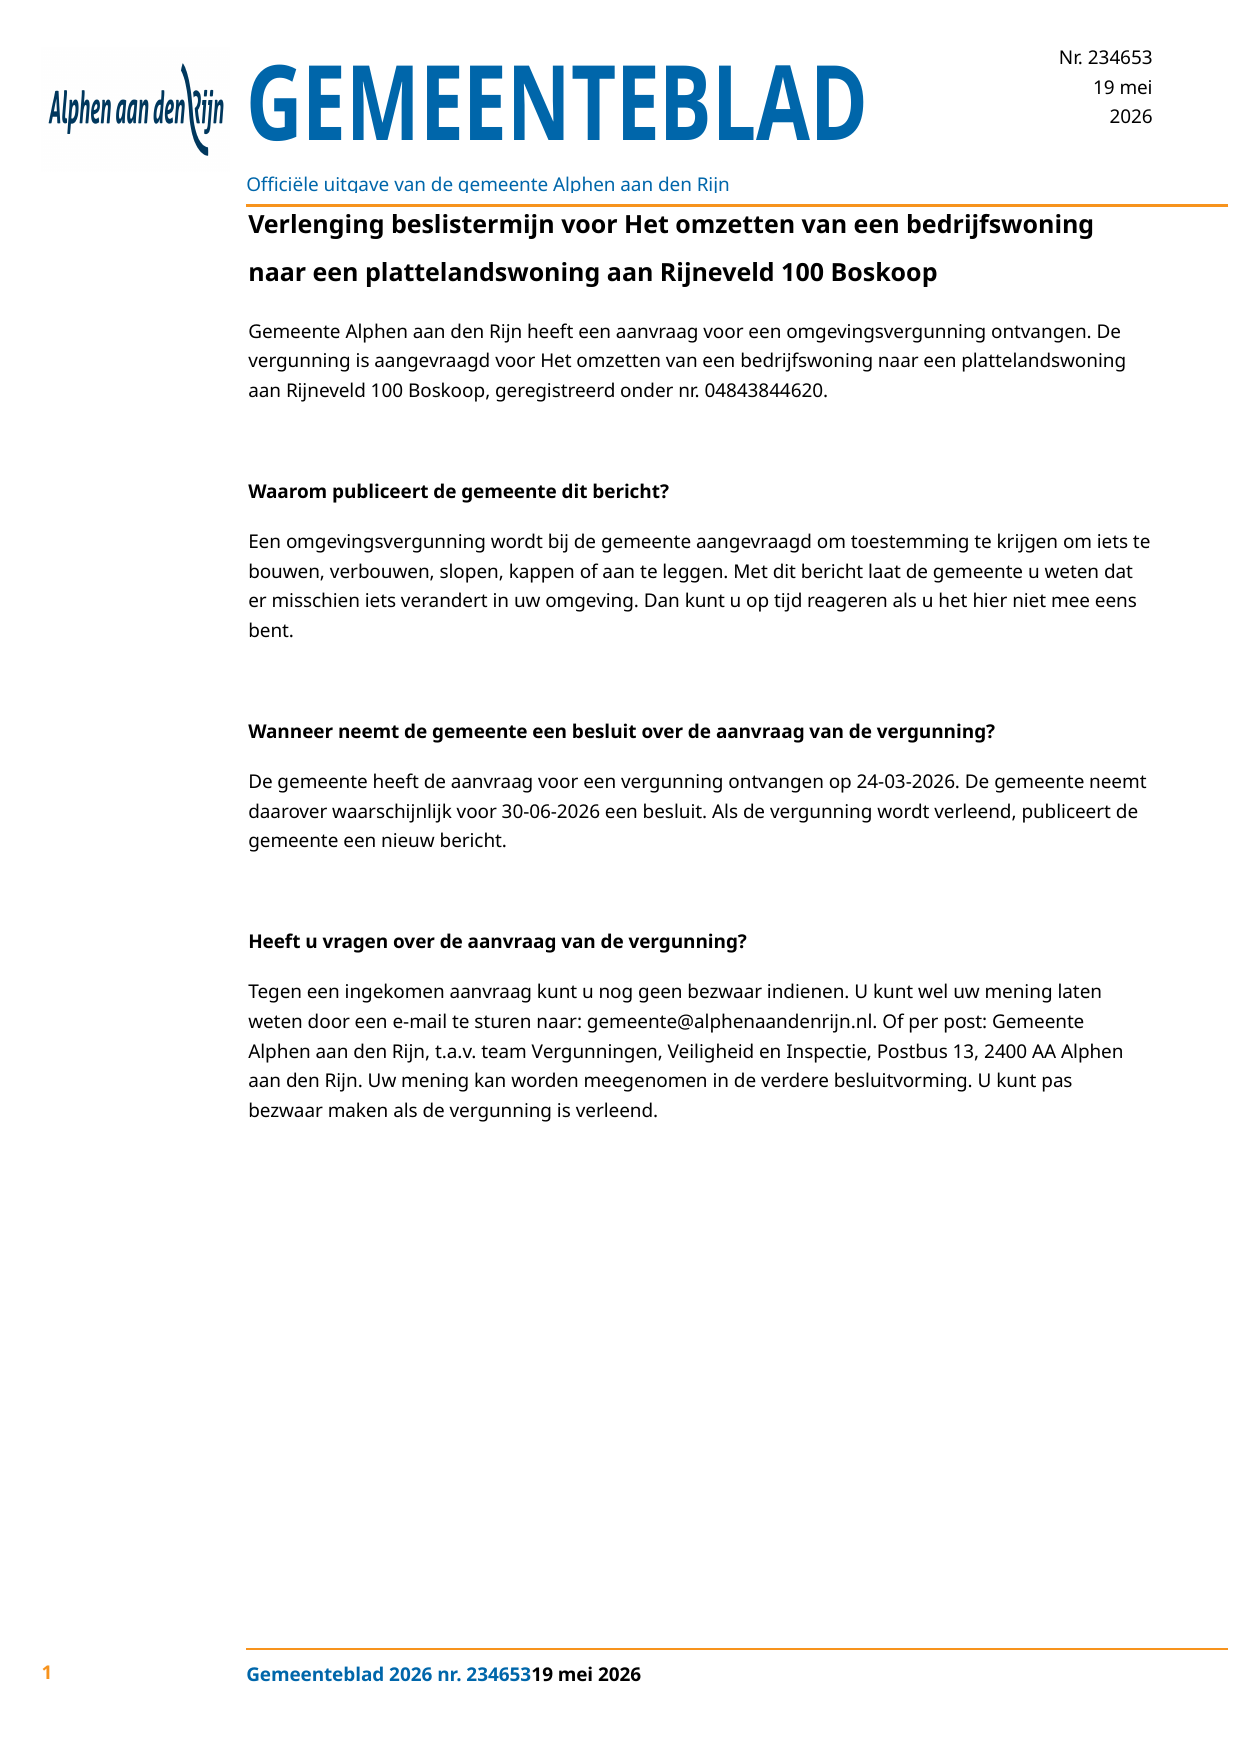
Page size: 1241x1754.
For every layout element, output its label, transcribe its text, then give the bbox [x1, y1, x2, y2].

text Een omgevingsvergunning wordt bij de gemeente aangevraagd om toestemming te krijgen om iets te bouwen, verbouwen, slopen, kappen of aan te leggen. Met dit bericht laat de gemeente u weten dat er misschien iets verandert in uw omgeving. Dan kunt u op tijd reageren als u het hier niet mee eens bent. [248, 528, 1152, 643]
text Heeft u vragen over de aanvraag van de vergunning? [248, 928, 1152, 954]
text Verlenging beslistermijn voor Het omzetten van een bedrijfswoning naar een plattelandswoning aan Rijneveld 100 Boskoop [248, 207, 1152, 288]
picture [41, 47, 231, 172]
text Gemeente Alphen aan den Rijn heeft een aanvraag voor een omgevingsvergunning ontvangen. De vergunning is aangevraagd voor Het omzetten van een bedrijfswoning naar een plattelandswoning aan Rijneveld 100 Boskoop, geregistreerd onder nr. 04843844620. [248, 318, 1152, 403]
text Tegen een ingekomen aanvraag kunt u nog geen bezwaar indienen. U kunt wel uw mening laten weten door een e-mail te sturen naar: gemeente@alphenaandenrijn.nl. Of per post: Gemeente Alphen aan den Rijn, t.a.v. team Vergunningen, Veiligheid en Inspectie, Postbus 13, 2400 AA Alphen aan den Rijn. Uw mening kan worden meegenomen in de verdere besluitvorming. U kunt pas bezwaar maken als de vergunning is verleend. [248, 979, 1152, 1123]
text De gemeente heeft de aanvraag voor een vergunning ontvangen op 24-03-2026. De gemeente neemt daarover waarschijnlijk voor 30-06-2026 een besluit. Als de vergunning wordt verleend, publiceert de gemeente een nieuw bericht. [248, 768, 1152, 853]
text Wanneer neemt de gemeente een besluit over de aanvraag van de vergunning? [248, 718, 1152, 744]
text Waarom publiceert de gemeente dit bericht? [248, 478, 1152, 504]
